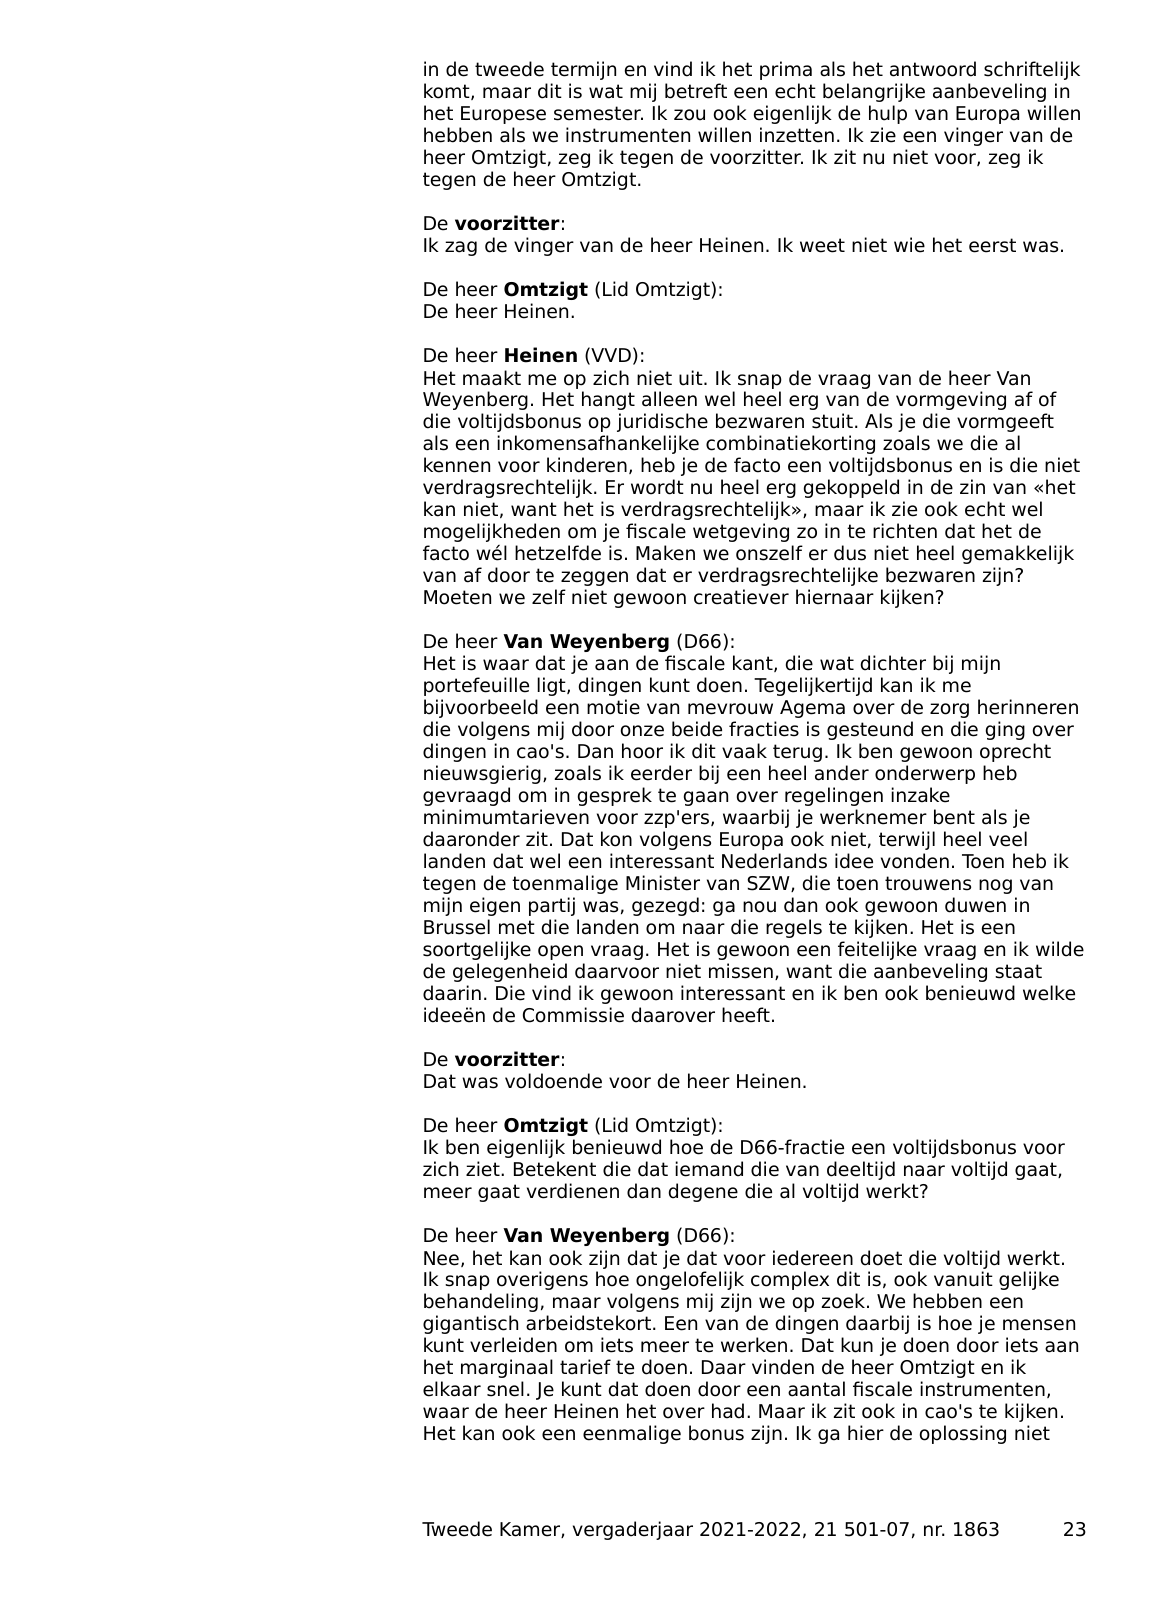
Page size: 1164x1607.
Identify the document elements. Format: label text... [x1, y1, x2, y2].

text De heer Van Weyenberg (D66): [422, 631, 1087, 653]
text De heer Van Weyenberg (D66): [422, 1225, 1087, 1247]
text Ik zag de vinger van de heer Heinen. Ik weet niet wie het eerst was. [422, 235, 1087, 257]
text De heer Heinen. [422, 301, 1087, 323]
text Dat was voldoende voor de heer Heinen. [422, 1071, 1087, 1093]
text De heer Heinen (VVD): [422, 345, 1087, 367]
text De heer Omtzigt (Lid Omtzigt): [422, 279, 1087, 301]
text in de tweede termijn en vind ik het prima als het antwoord schriftelijk komt, maar dit is wat mij betreft een echt belangrijke aanbeveling in het Europese semester. Ik zou ook eigenlijk de hulp van Europa willen hebben als we instrumenten willen inzetten. Ik zie een vinger van de heer Omtzigt, zeg ik tegen de voorzitter. Ik zit nu niet voor, zeg ik tegen de heer Omtzigt. [422, 59, 1087, 191]
text De voorzitter: [422, 1049, 1087, 1071]
text De heer Omtzigt (Lid Omtzigt): [422, 1115, 1087, 1137]
text Nee, het kan ook zijn dat je dat voor iedereen doet die voltijd werkt. Ik snap overigens hoe ongelofelijk complex dit is, ook vanuit gelijke behandeling, maar volgens mij zijn we op zoek. We hebben een gigantisch arbeidstekort. Een van de dingen daarbij is hoe je mensen kunt verleiden om iets meer te werken. Dat kun je doen door iets aan het marginaal tarief te doen. Daar vinden de heer Omtzigt en ik elkaar snel. Je kunt dat doen door een aantal fiscale instrumenten, waar de heer Heinen het over had. Maar ik zit ook in cao's te kijken. Het kan ook een eenmalige bonus zijn. Ik ga hier de oplossing niet [422, 1247, 1087, 1445]
text Het maakt me op zich niet uit. Ik snap de vraag van de heer Van Weyenberg. Het hangt alleen wel heel erg van de vormgeving af of die voltijdsbonus op juridische bezwaren stuit. Als je die vormgeeft als een inkomensafhankelijke combinatiekorting zoals we die al kennen voor kinderen, heb je de facto een voltijdsbonus en is die niet verdragsrechtelijk. Er wordt nu heel erg gekoppeld in de zin van «het kan niet, want het is verdragsrechtelijk», maar ik zie ook echt wel mogelijkheden om je fiscale wetgeving zo in te richten dat het de facto wél hetzelfde is. Maken we onszelf er dus niet heel gemakkelijk van af door te zeggen dat er verdragsrechtelijke bezwaren zijn? Moeten we zelf niet gewoon creatiever hiernaar kijken? [422, 367, 1087, 609]
text Het is waar dat je aan de fiscale kant, die wat dichter bij mijn portefeuille ligt, dingen kunt doen. Tegelijkertijd kan ik me bijvoorbeeld een motie van mevrouw Agema over de zorg herinneren die volgens mij door onze beide fracties is gesteund en die ging over dingen in cao's. Dan hoor ik dit vaak terug. Ik ben gewoon oprecht nieuwsgierig, zoals ik eerder bij een heel ander onderwerp heb gevraagd om in gesprek te gaan over regelingen inzake minimumtarieven voor zzp'ers, waarbij je werknemer bent als je daaronder zit. Dat kon volgens Europa ook niet, terwijl heel veel landen dat wel een interessant Nederlands idee vonden. Toen heb ik tegen de toenmalige Minister van SZW, die toen trouwens nog van mijn eigen partij was, gezegd: ga nou dan ook gewoon duwen in Brussel met die landen om naar die regels te kijken. Het is een soortgelijke open vraag. Het is gewoon een feitelijke vraag en ik wilde de gelegenheid daarvoor niet missen, want die aanbeveling staat daarin. Die vind ik gewoon interessant en ik ben ook benieuwd welke ideeën de Commissie daarover heeft. [422, 653, 1087, 1027]
text De voorzitter: [422, 213, 1087, 235]
text Ik ben eigenlijk benieuwd hoe de D66-fractie een voltijdsbonus voor zich ziet. Betekent die dat iemand die van deeltijd naar voltijd gaat, meer gaat verdienen dan degene die al voltijd werkt? [422, 1137, 1087, 1203]
